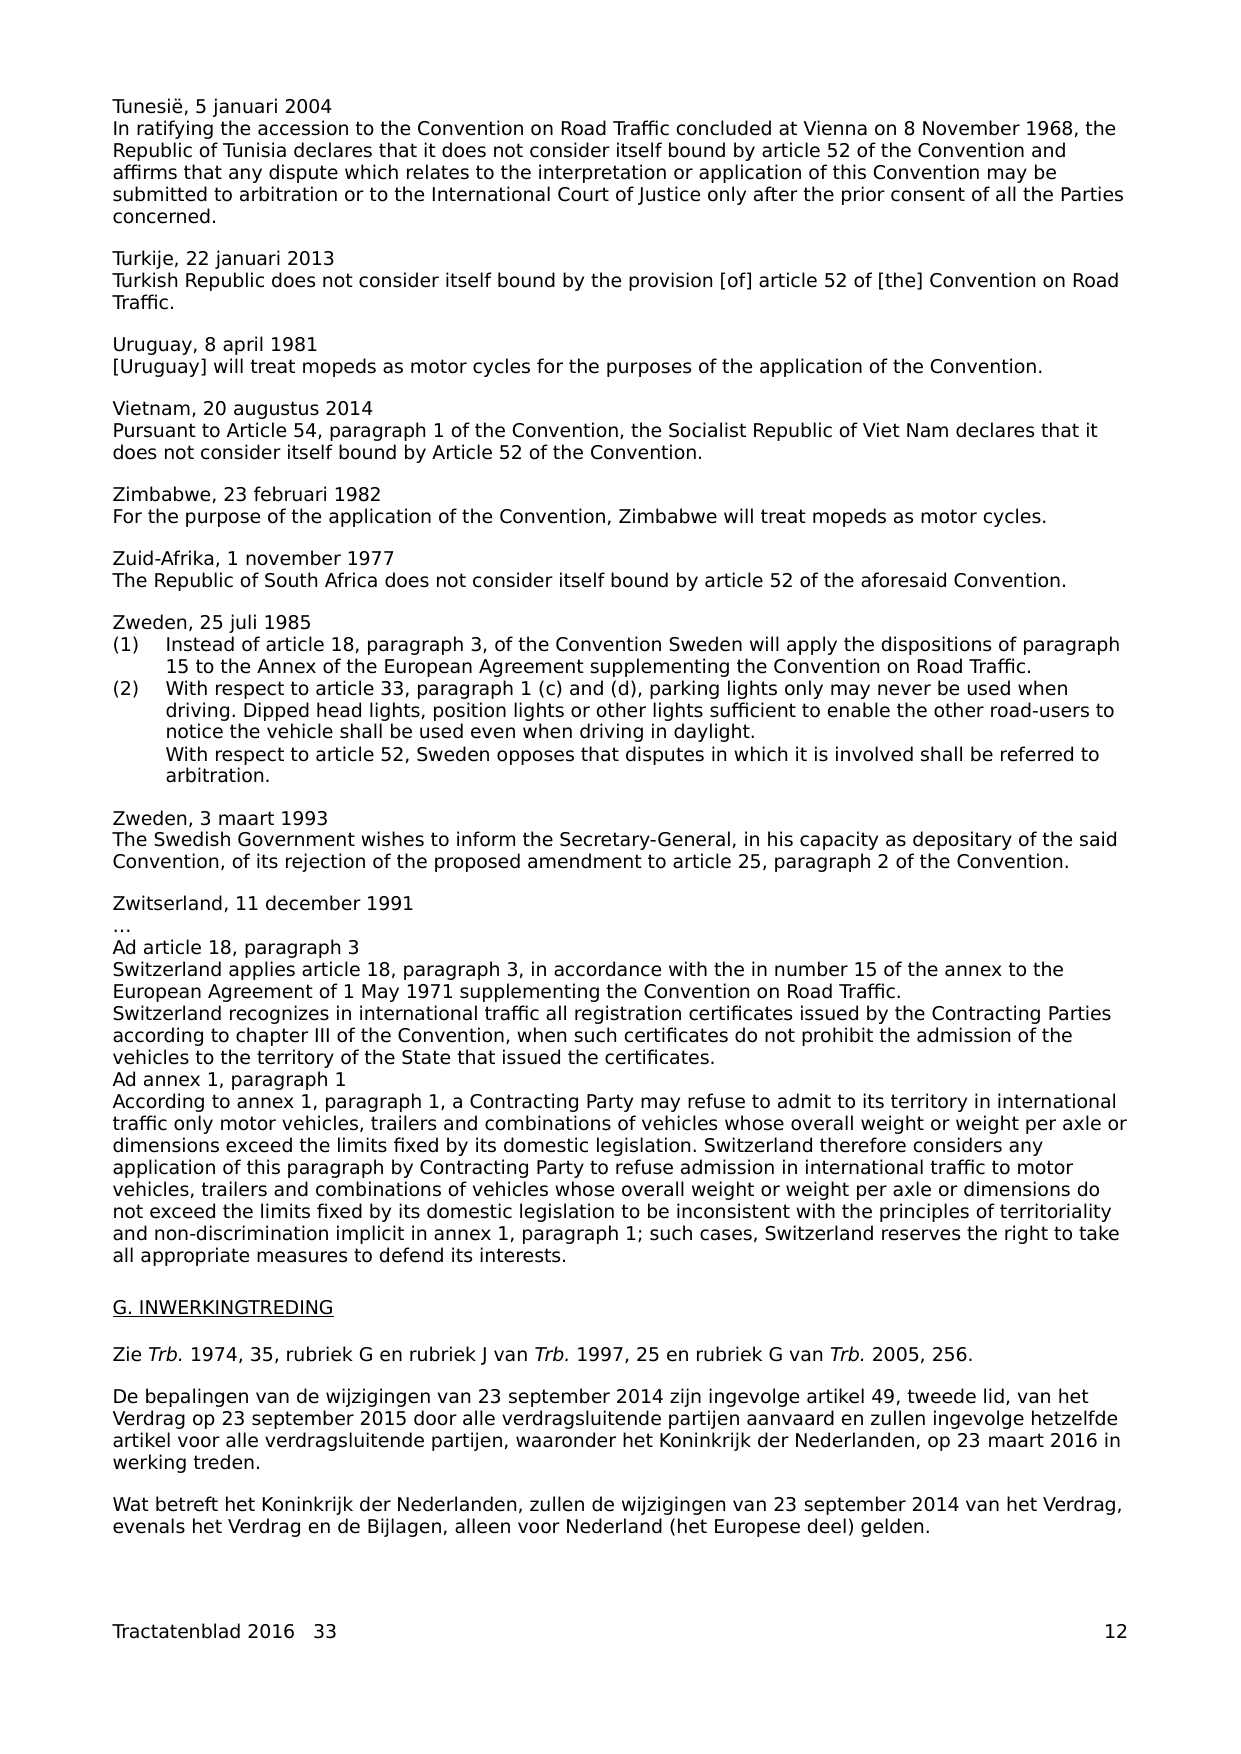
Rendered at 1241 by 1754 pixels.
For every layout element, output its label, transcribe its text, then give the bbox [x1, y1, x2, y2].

text Uruguay, 8 april 1981 [112, 334, 1128, 356]
text Turkish Republic does not consider itself bound by the provision [of] article 52 of [the] Convention on Road Traffic. [112, 270, 1128, 314]
text Ad article 18, paragraph 3 [112, 937, 1128, 959]
text Turkije, 22 januari 2013 [112, 248, 1128, 270]
text Zwitserland, 11 december 1991 [112, 893, 1128, 915]
text Zimbabwe, 23 februari 1982 [112, 484, 1128, 506]
text Switzerland applies article 18, paragraph 3, in accordance with the in number 15 of the annex to the European Agreement of 1 May 1971 supplementing the Convention on Road Traffic. [112, 959, 1128, 1003]
text According to annex 1, paragraph 1, a Contracting Party may refuse to admit to its territory in international traffic only motor vehicles, trailers and combinations of vehicles whose overall weight or weight per axle or dimensions exceed the limits fixed by its domestic legislation. Switzerland therefore considers any application of this paragraph by Contracting Party to refuse admission in international traffic to motor vehicles, trailers and combinations of vehicles whose overall weight or weight per axle or dimensions do not exceed the limits fixed by its domestic legislation to be inconsistent with the principles of territoriality and non-discrimination implicit in annex 1, paragraph 1; such cases, Switzerland reserves the right to take all appropriate measures to defend its interests. [112, 1091, 1128, 1267]
text [Uruguay] will treat mopeds as motor cycles for the purposes of the application of the Convention. [112, 356, 1128, 378]
text (2) With respect to article 33, paragraph 1 (c) and (d), parking lights only may never be used when driving. Dipped head lights, position lights or other lights sufficient to enable the other road-users to notice the vehicle shall be used even when driving in daylight. [112, 677, 1128, 743]
text With respect to article 52, Sweden opposes that disputes in which it is involved shall be referred to arbitration. [165, 743, 1128, 787]
text The Swedish Government wishes to inform the Secretary-General, in his capacity as depositary of the said Convention, of its rejection of the proposed amendment to article 25, paragraph 2 of the Convention. [112, 829, 1128, 873]
text In ratifying the accession to the Convention on Road Traffic concluded at Vienna on 8 November 1968, the Republic of Tunisia declares that it does not consider itself bound by article 52 of the Convention and affirms that any dispute which relates to the interpretation or application of this Convention may be submitted to arbitration or to the International Court of Justice only after the prior consent of all the Parties concerned. [112, 118, 1128, 228]
text Zuid-Afrika, 1 november 1977 [112, 548, 1128, 569]
text De bepalingen van de wijzigingen van 23 september 2014 zijn ingevolge artikel 49, tweede lid, van het Verdrag op 23 september 2015 door alle verdragsluitende partijen aanvaard en zullen ingevolge hetzelfde artikel voor alle verdragsluitende partijen, waaronder het Koninkrijk der Nederlanden, op 23 maart 2016 in werking treden. [112, 1386, 1128, 1474]
text Tunesië, 5 januari 2004 [112, 96, 1128, 118]
text Zweden, 3 maart 1993 [112, 807, 1128, 829]
text The Republic of South Africa does not consider itself bound by article 52 of the aforesaid Convention. [112, 569, 1128, 592]
text (1) Instead of article 18, paragraph 3, of the Convention Sweden will apply the dispositions of paragraph 15 to the Annex of the European Agreement supplementing the Convention on Road Traffic. [112, 633, 1128, 677]
subtitle G. INWERKINGTREDING [112, 1297, 1128, 1319]
text Zie Trb. 1974, 35, rubriek G en rubriek J van Trb. 1997, 25 en rubriek G van Trb. 2005, 256. [112, 1344, 1128, 1366]
text For the purpose of the application of the Convention, Zimbabwe will treat mopeds as motor cycles. [112, 506, 1128, 528]
text Ad annex 1, paragraph 1 [112, 1069, 1128, 1091]
text … [112, 915, 1128, 937]
text Zweden, 25 juli 1985 [112, 612, 1128, 633]
text Pursuant to Article 54, paragraph 1 of the Convention, the Socialist Republic of Viet Nam declares that it does not consider itself bound by Article 52 of the Convention. [112, 420, 1128, 464]
text Vietnam, 20 augustus 2014 [112, 398, 1128, 420]
text Wat betreft het Koninkrijk der Nederlanden, zullen de wijzigingen van 23 september 2014 van het Verdrag, evenals het Verdrag en de Bijlagen, alleen voor Nederland (het Europese deel) gelden. [112, 1494, 1128, 1538]
text Switzerland recognizes in international traffic all registration certificates issued by the Contracting Parties according to chapter III of the Convention, when such certificates do not prohibit the admission of the vehicles to the territory of the State that issued the certificates. [112, 1003, 1128, 1069]
